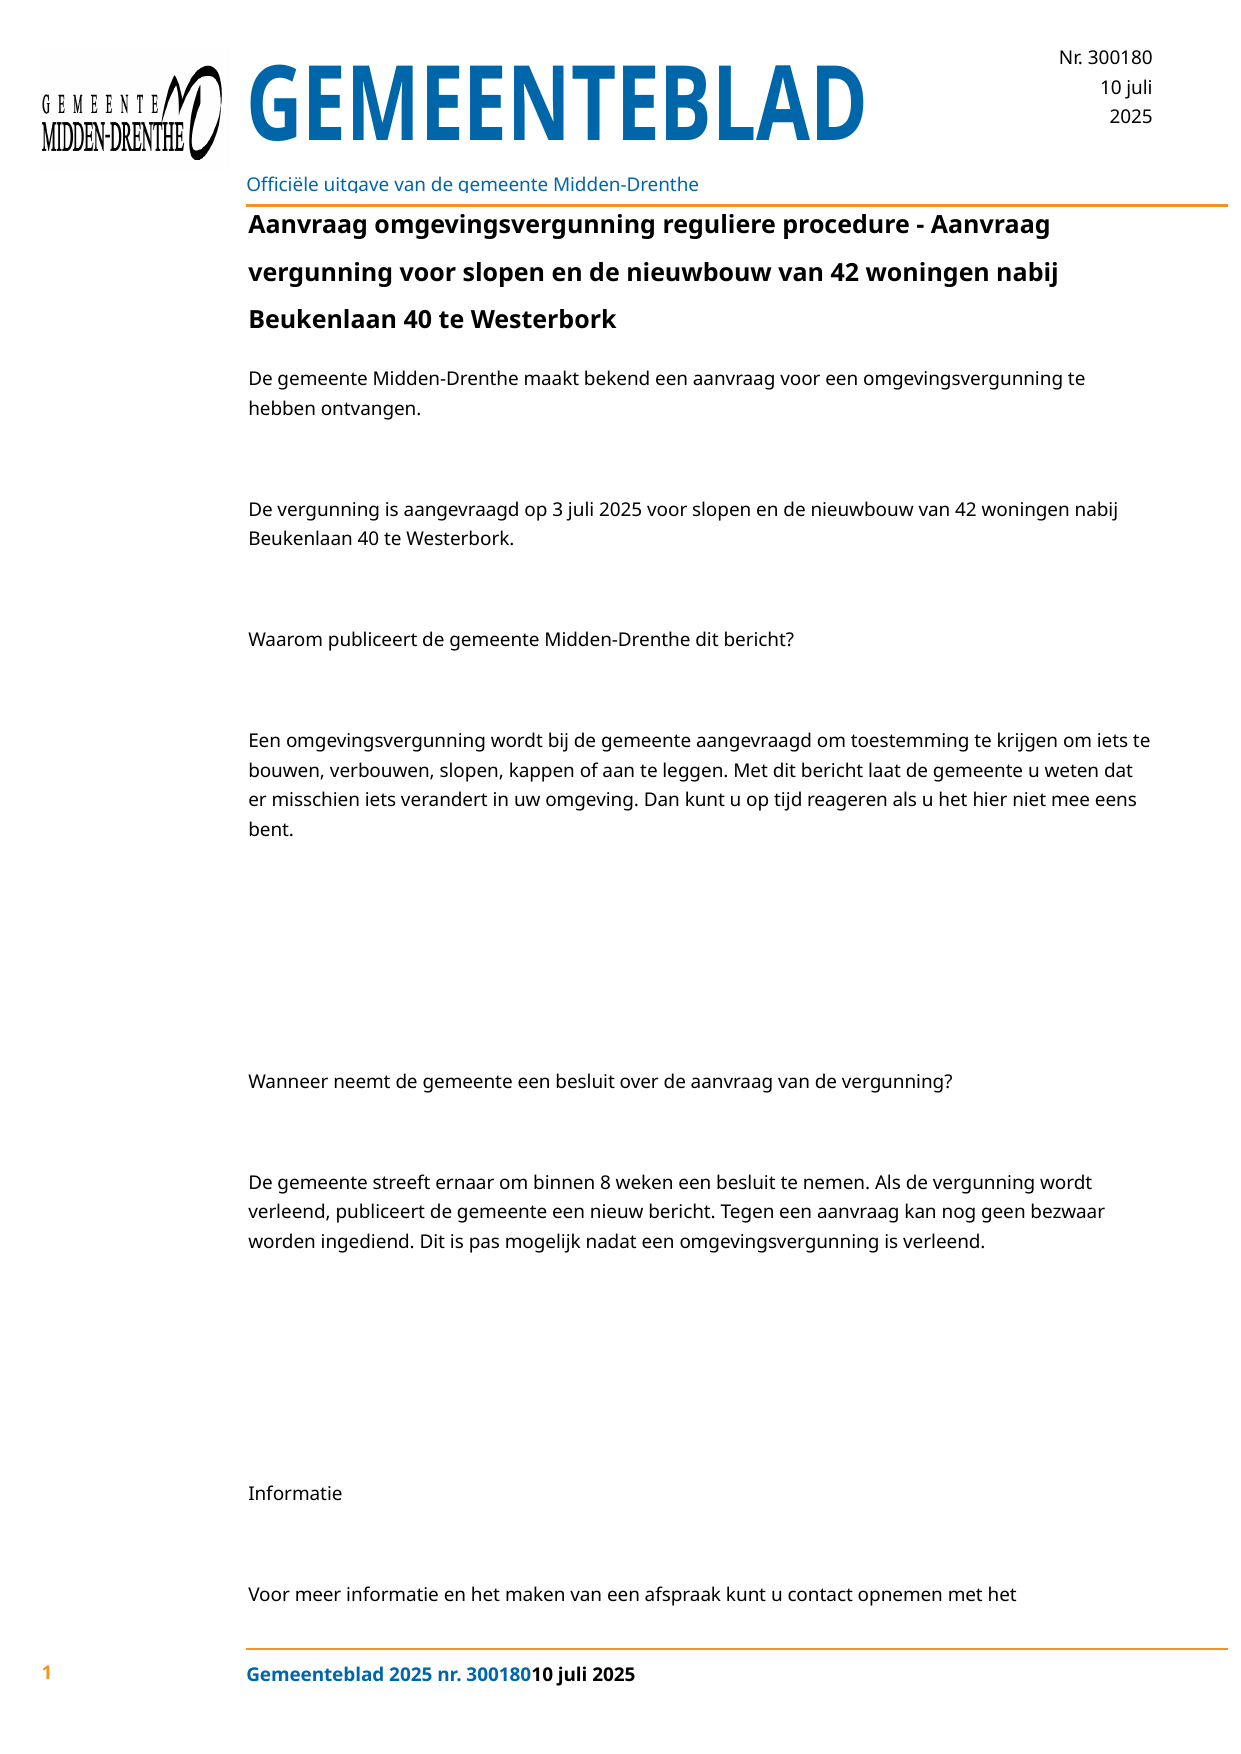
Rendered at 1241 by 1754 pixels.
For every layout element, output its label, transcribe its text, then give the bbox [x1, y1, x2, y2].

text Een omgevingsvergunning wordt bij de gemeente aangevraagd om toestemming te krijgen om iets te bouwen, verbouwen, slopen, kappen of aan te leggen. Met dit bericht laat de gemeente u weten dat er misschien iets verandert in uw omgeving. Dan kunt u op tijd reageren als u het hier niet mee eens bent. [248, 727, 1152, 842]
picture [41, 47, 231, 172]
text Waarom publiceert de gemeente Midden-Drenthe dit bericht? [248, 626, 1152, 652]
text De vergunning is aangevraagd op 3 juli 2025 voor slopen en de nieuwbouw van 42 woningen nabij Beukenlaan 40 te Westerbork. [248, 496, 1152, 551]
text Voor meer informatie en het maken van een afspraak kunt u contact opnemen met het [248, 1581, 1152, 1607]
text Wanneer neemt de gemeente een besluit over de aanvraag van de vergunning? [248, 1068, 1152, 1094]
text Aanvraag omgevingsvergunning reguliere procedure - Aanvraag vergunning voor slopen en de nieuwbouw van 42 woningen nabij Beukenlaan 40 te Westerbork [248, 207, 1152, 336]
text Informatie [248, 1480, 1152, 1506]
text De gemeente streeft ernaar om binnen 8 weken een besluit te nemen. Als de vergunning wordt verleend, publiceert de gemeente een nieuw bericht. Tegen een aanvraag kan nog geen bezwaar worden ingediend. Dit is pas mogelijk nadat een omgevingsvergunning is verleend. [248, 1169, 1152, 1254]
text De gemeente Midden-Drenthe maakt bekend een aanvraag voor een omgevingsvergunning te hebben ontvangen. [248, 366, 1152, 421]
